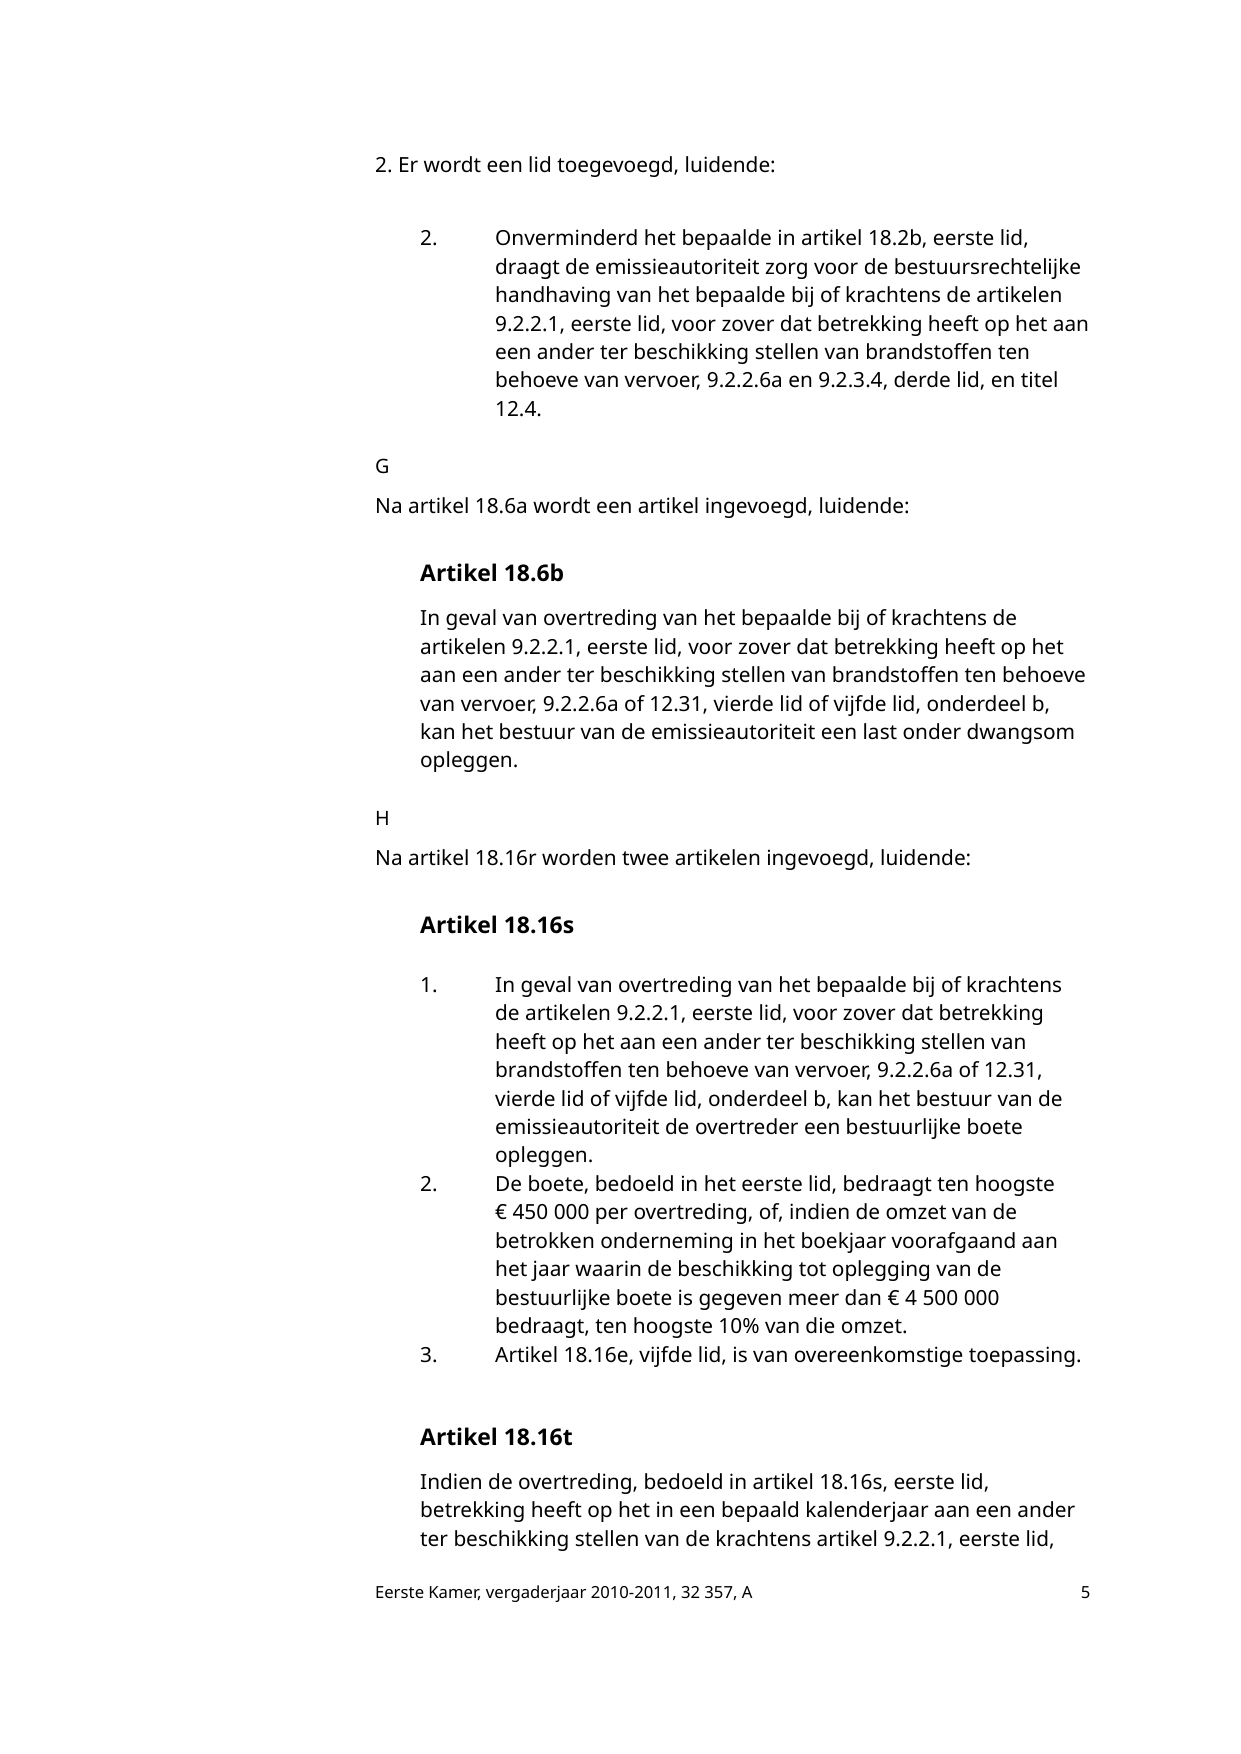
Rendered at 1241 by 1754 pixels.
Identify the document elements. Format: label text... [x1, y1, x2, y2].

subtitle Artikel 18.6b [420, 557, 1090, 588]
subtitle Artikel 18.16t [420, 1421, 1090, 1452]
text G [375, 452, 1090, 479]
text Indien de overtreding, bedoeld in artikel 18.16s, eerste lid, betrekking heeft op het in een bepaald kalenderjaar aan een ander ter beschikking stellen van de krachtens artikel 9.2.2.1, eerste lid, [420, 1467, 1090, 1552]
text Na artikel 18.16r worden twee artikelen ingevoegd, luidende: [375, 843, 1090, 871]
list Artikel 18.16e, vijfde lid, is van overeenkomstige toepassing. [420, 1340, 1090, 1368]
text H [375, 804, 1090, 831]
subtitle Artikel 18.16s [420, 909, 1090, 940]
text In geval van overtreding van het bepaalde bij of krachtens de artikelen 9.2.2.1, eerste lid, voor zover dat betrekking heeft op het aan een ander ter beschikking stellen van brandstoffen ten behoeve van vervoer, 9.2.2.6a of 12.31, vierde lid of vijfde lid, onderdeel b, kan het bestuur van de emissieautoriteit een last onder dwangsom opleggen. [420, 603, 1090, 774]
text 2. Er wordt een lid toegevoegd, luidende: [375, 150, 1090, 178]
text Na artikel 18.6a wordt een artikel ingevoegd, luidende: [375, 491, 1090, 520]
list De boete, bedoeld in het eerste lid, bedraagt ten hoogste € 450 000 per overtreding, of, indien de omzet van de betrokken onderneming in het boekjaar voorafgaand aan het jaar waarin de beschikking tot oplegging van de bestuurlijke boete is gegeven meer dan € 4 500 000 bedraagt, ten hoogste 10% van die omzet. [420, 1169, 1090, 1340]
list Onverminderd het bepaalde in artikel 18.2b, eerste lid, draagt de emissieautoriteit zorg voor de bestuursrechtelijke handhaving van het bepaalde bij of krachtens de artikelen 9.2.2.1, eerste lid, voor zover dat betrekking heeft op het aan een ander ter beschikking stellen van brandstoffen ten behoeve van vervoer, 9.2.2.6a en 9.2.3.4, derde lid, en titel 12.4. [420, 223, 1090, 422]
list In geval van overtreding van het bepaalde bij of krachtens de artikelen 9.2.2.1, eerste lid, voor zover dat betrekking heeft op het aan een ander ter beschikking stellen van brandstoffen ten behoeve van vervoer, 9.2.2.6a of 12.31, vierde lid of vijfde lid, onderdeel b, kan het bestuur van de emissieautoriteit de overtreder een bestuurlijke boete opleggen. [420, 970, 1090, 1169]
